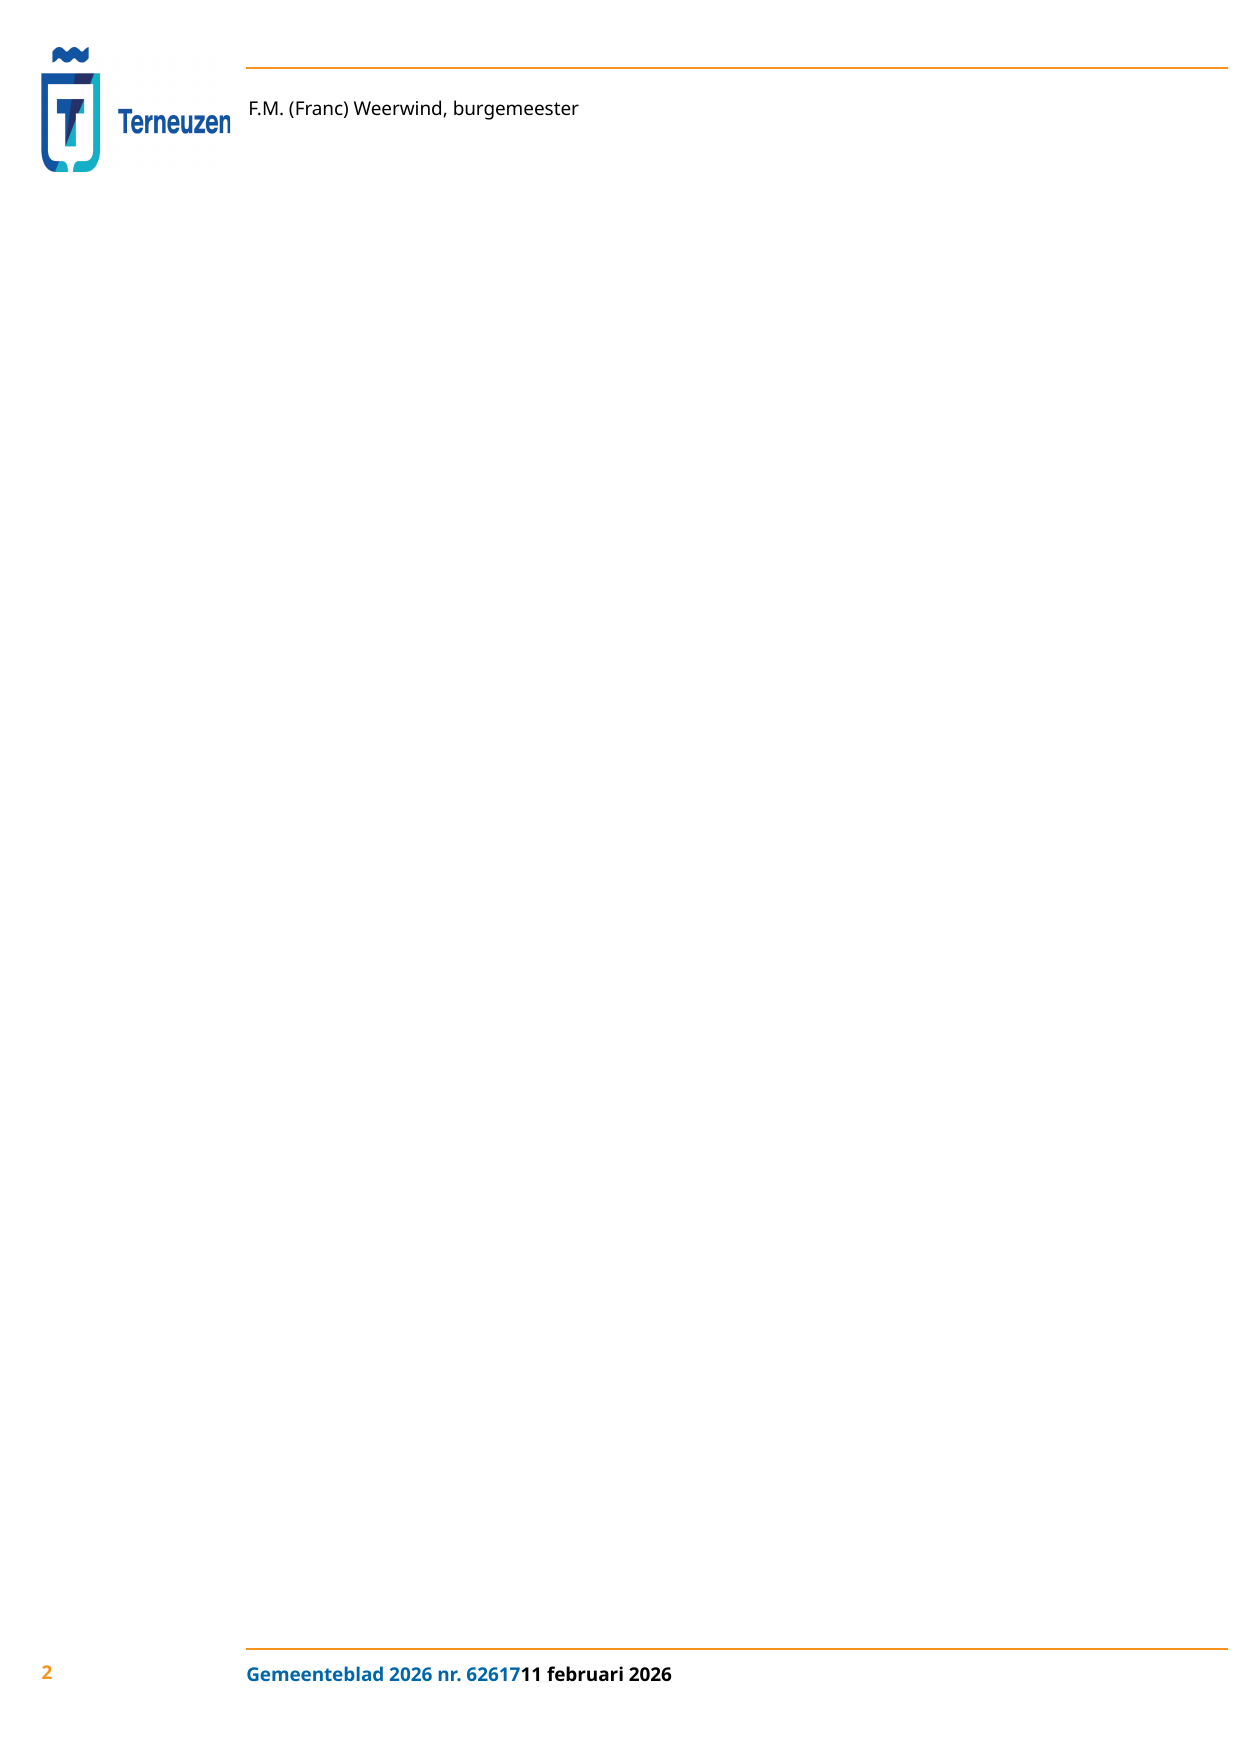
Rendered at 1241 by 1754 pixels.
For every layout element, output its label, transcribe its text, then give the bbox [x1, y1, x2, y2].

picture [41, 47, 231, 172]
text F.M. (Franc) Weerwind, burgemeester [248, 95, 1152, 121]
